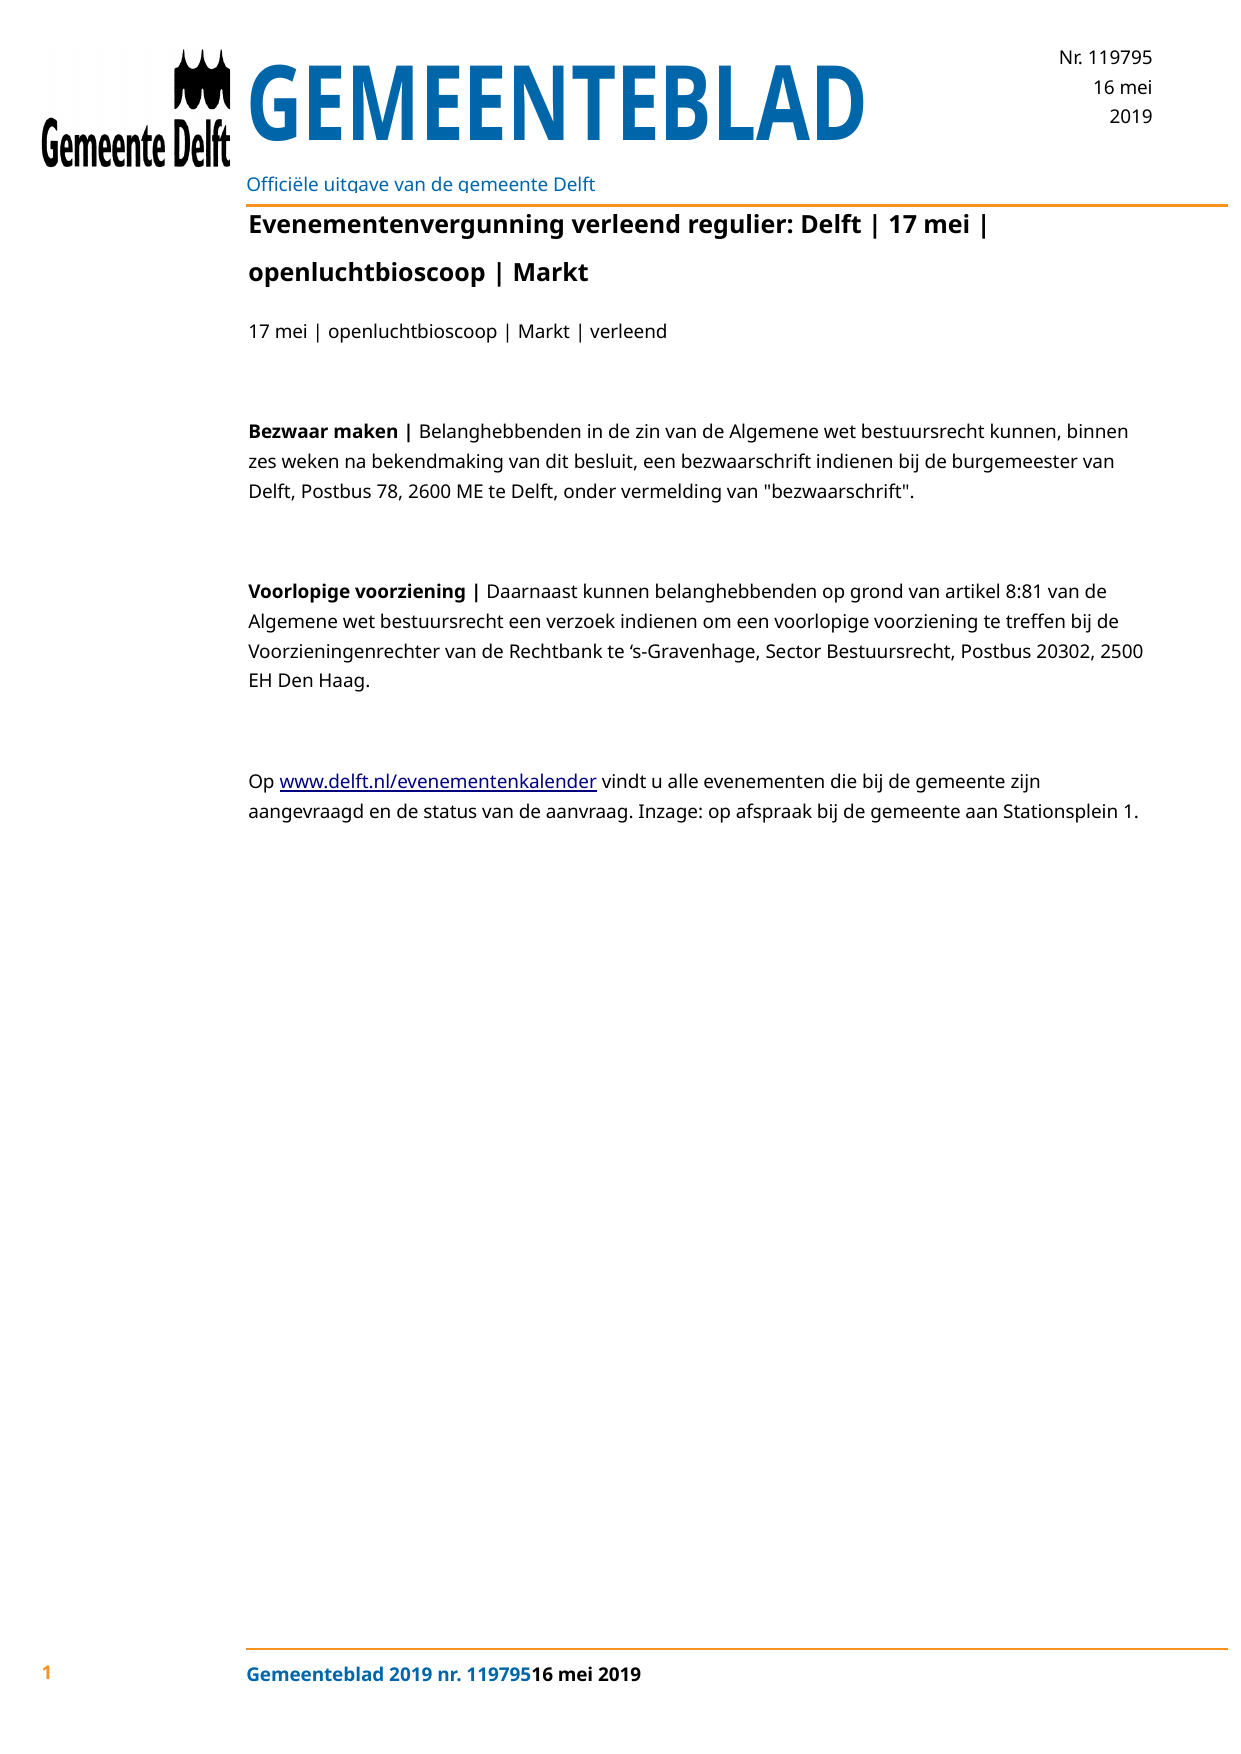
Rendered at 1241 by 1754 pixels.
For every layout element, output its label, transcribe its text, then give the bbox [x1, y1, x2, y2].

picture [41, 47, 231, 172]
text Evenementenvergunning verleend regulier: Delft | 17 mei | openluchtbioscoop | Markt [248, 207, 1152, 288]
text 17 mei | openluchtbioscoop | Markt | verleend [248, 318, 1152, 344]
text Bezwaar maken | Belanghebbenden in de zin van de Algemene wet bestuursrecht kunnen, binnen zes weken na bekendmaking van dit besluit, een bezwaarschrift indienen bij de burgemeester van Delft, Postbus 78, 2600 ME te Delft, onder vermelding van "bezwaarschrift". [248, 419, 1152, 504]
text Voorlopige voorziening | Daarnaast kunnen belanghebbenden op grond van artikel 8:81 van de Algemene wet bestuursrecht een verzoek indienen om een voorlopige voorziening te treffen bij de Voorzieningenrechter van de Rechtbank te ‘s-Gravenhage, Sector Bestuursrecht, Postbus 20302, 2500 EH Den Haag. [248, 579, 1152, 693]
text Op www.delft.nl/evenementenkalender vindt u alle evenementen die bij de gemeente zijn aangevraagd en de status van de aanvraag. Inzage: op afspraak bij de gemeente aan Stationsplein 1. [248, 768, 1152, 824]
